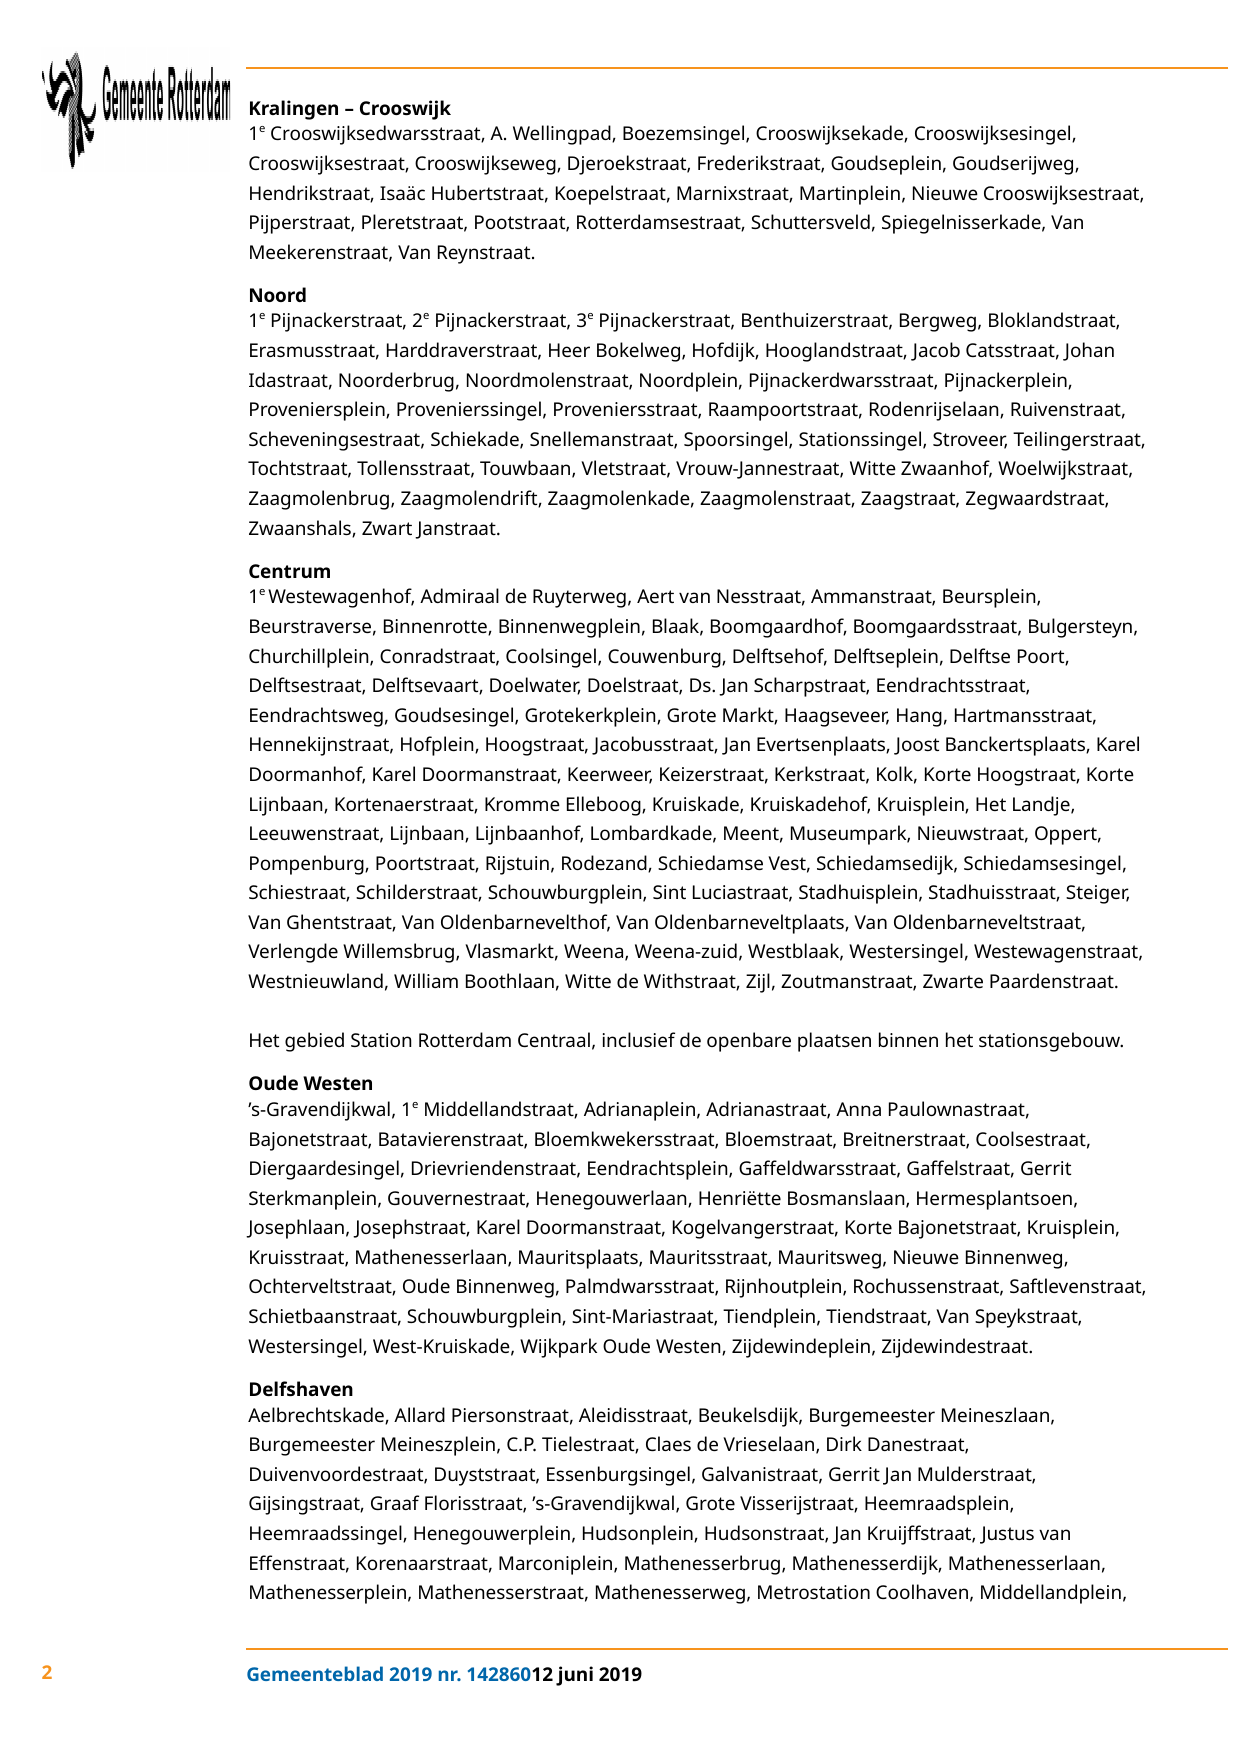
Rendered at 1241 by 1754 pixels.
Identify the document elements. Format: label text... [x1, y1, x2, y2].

text Oude Westen [248, 1071, 1152, 1096]
text 1e Crooswijksedwarsstraat, A. Wellingpad, Boezemsingel, Crooswijksekade, Crooswijksesingel, Crooswijksestraat, Crooswijkseweg, Djeroekstraat, Frederikstraat, Goudseplein, Goudserijweg, Hendrikstraat, Isaäc Hubertstraat, Koepelstraat, Marnixstraat, Martinplein, Nieuwe Crooswijksestraat, Pijperstraat, Pleretstraat, Pootstraat, Rotterdamsestraat, Schuttersveld, Spiegelnisserkade, Van Meekerenstraat, Van Reynstraat. [248, 121, 1152, 264]
text Delfshaven [248, 1376, 1152, 1402]
text Centrum [248, 558, 1152, 584]
text Kralingen – Crooswijk [248, 95, 1152, 121]
text Aelbrechtskade, Allard Piersonstraat, Aleidisstraat, Beukelsdijk, Burgemeester Meineszlaan, Burgemeester Meineszplein, C.P. Tielestraat, Claes de Vrieselaan, Dirk Danestraat, Duivenvoordestraat, Duyststraat, Essenburgsingel, Galvanistraat, Gerrit Jan Mulderstraat, Gijsingstraat, Graaf Florisstraat, ’s-Gravendijkwal, Grote Visserijstraat, Heemraadsplein, Heemraadssingel, Henegouwerplein, Hudsonplein, Hudsonstraat, Jan Kruijffstraat, Justus van Effenstraat, Korenaarstraat, Marconiplein, Mathenesserbrug, Mathenesserdijk, Mathenesserlaan, Mathenesserplein, Mathenesserstraat, Mathenesserweg, Metrostation Coolhaven, Middellandplein, [248, 1402, 1152, 1605]
text Het gebied Station Rotterdam Centraal, inclusief de openbare plaatsen binnen het stationsgebouw. [248, 1027, 1152, 1053]
text 1e Pijnackerstraat, 2e Pijnackerstraat, 3e Pijnackerstraat, Benthuizerstraat, Bergweg, Bloklandstraat, Erasmusstraat, Harddraverstraat, Heer Bokelweg, Hofdijk, Hooglandstraat, Jacob Catsstraat, Johan Idastraat, Noorderbrug, Noordmolenstraat, Noordplein, Pijnackerdwarsstraat, Pijnackerplein, Proveniersplein, Provenierssingel, Proveniersstraat, Raampoortstraat, Rodenrijselaan, Ruivenstraat, Scheveningsestraat, Schiekade, Snellemanstraat, Spoorsingel, Stationssingel, Stroveer, Teilingerstraat, Tochtstraat, Tollensstraat, Touwbaan, Vletstraat, Vrouw-Jannestraat, Witte Zwaanhof, Woelwijkstraat, Zaagmolenbrug, Zaagmolendrift, Zaagmolenkade, Zaagmolenstraat, Zaagstraat, Zegwaardstraat, Zwaanshals, Zwart Janstraat. [248, 308, 1152, 541]
text ’s-Gravendijkwal, 1e Middellandstraat, Adrianaplein, Adrianastraat, Anna Paulownastraat, Bajonetstraat, Batavierenstraat, Bloemkwekersstraat, Bloemstraat, Breitnerstraat, Coolsestraat, Diergaardesingel, Drievriendenstraat, Eendrachtsplein, Gaffeldwarsstraat, Gaffelstraat, Gerrit Sterkmanplein, Gouvernestraat, Henegouwerlaan, Henriëtte Bosmanslaan, Hermesplantsoen, Josephlaan, Josephstraat, Karel Doormanstraat, Kogelvangerstraat, Korte Bajonetstraat, Kruisplein, Kruisstraat, Mathenesserlaan, Mauritsplaats, Mauritsstraat, Mauritsweg, Nieuwe Binnenweg, Ochterveltstraat, Oude Binnenweg, Palmdwarsstraat, Rijnhoutplein, Rochussenstraat, Saftlevenstraat, Schietbaanstraat, Schouwburgplein, Sint-Mariastraat, Tiendplein, Tiendstraat, Van Speykstraat, Westersingel, West-Kruiskade, Wijkpark Oude Westen, Zijdewindeplein, Zijdewindestraat. [248, 1096, 1152, 1359]
text 1e Westewagenhof, Admiraal de Ruyterweg, Aert van Nesstraat, Ammanstraat, Beursplein, Beurstraverse, Binnenrotte, Binnenwegplein, Blaak, Boomgaardhof, Boomgaardsstraat, Bulgersteyn, Churchillplein, Conradstraat, Coolsingel, Couwenburg, Delftsehof, Delftseplein, Delftse Poort, Delftsestraat, Delftsevaart, Doelwater, Doelstraat, Ds. Jan Scharpstraat, Eendrachtsstraat, Eendrachtsweg, Goudsesingel, Grotekerkplein, Grote Markt, Haagseveer, Hang, Hartmansstraat, Hennekijnstraat, Hofplein, Hoogstraat, Jacobusstraat, Jan Evertsenplaats, Joost Banckertsplaats, Karel Doormanhof, Karel Doormanstraat, Keerweer, Keizerstraat, Kerkstraat, Kolk, Korte Hoogstraat, Korte Lijnbaan, Kortenaerstraat, Kromme Elleboog, Kruiskade, Kruiskadehof, Kruisplein, Het Landje, Leeuwenstraat, Lijnbaan, Lijnbaanhof, Lombardkade, Meent, Museumpark, Nieuwstraat, Oppert, Pompenburg, Poortstraat, Rijstuin, Rodezand, Schiedamse Vest, Schiedamsedijk, Schiedamsesingel, Schiestraat, Schilderstraat, Schouwburgplein, Sint Luciastraat, Stadhuisplein, Stadhuisstraat, Steiger, Van Ghentstraat, Van Oldenbarnevelthof, Van Oldenbarneveltplaats, Van Oldenbarneveltstraat, Verlengde Willemsbrug, Vlasmarkt, Weena, Weena-zuid, Westblaak, Westersingel, Westewagenstraat, Westnieuwland, William Boothlaan, Witte de Withstraat, Zijl, Zoutmanstraat, Zwarte Paardenstraat. [248, 584, 1152, 994]
text Noord [248, 282, 1152, 308]
picture [41, 47, 231, 172]
